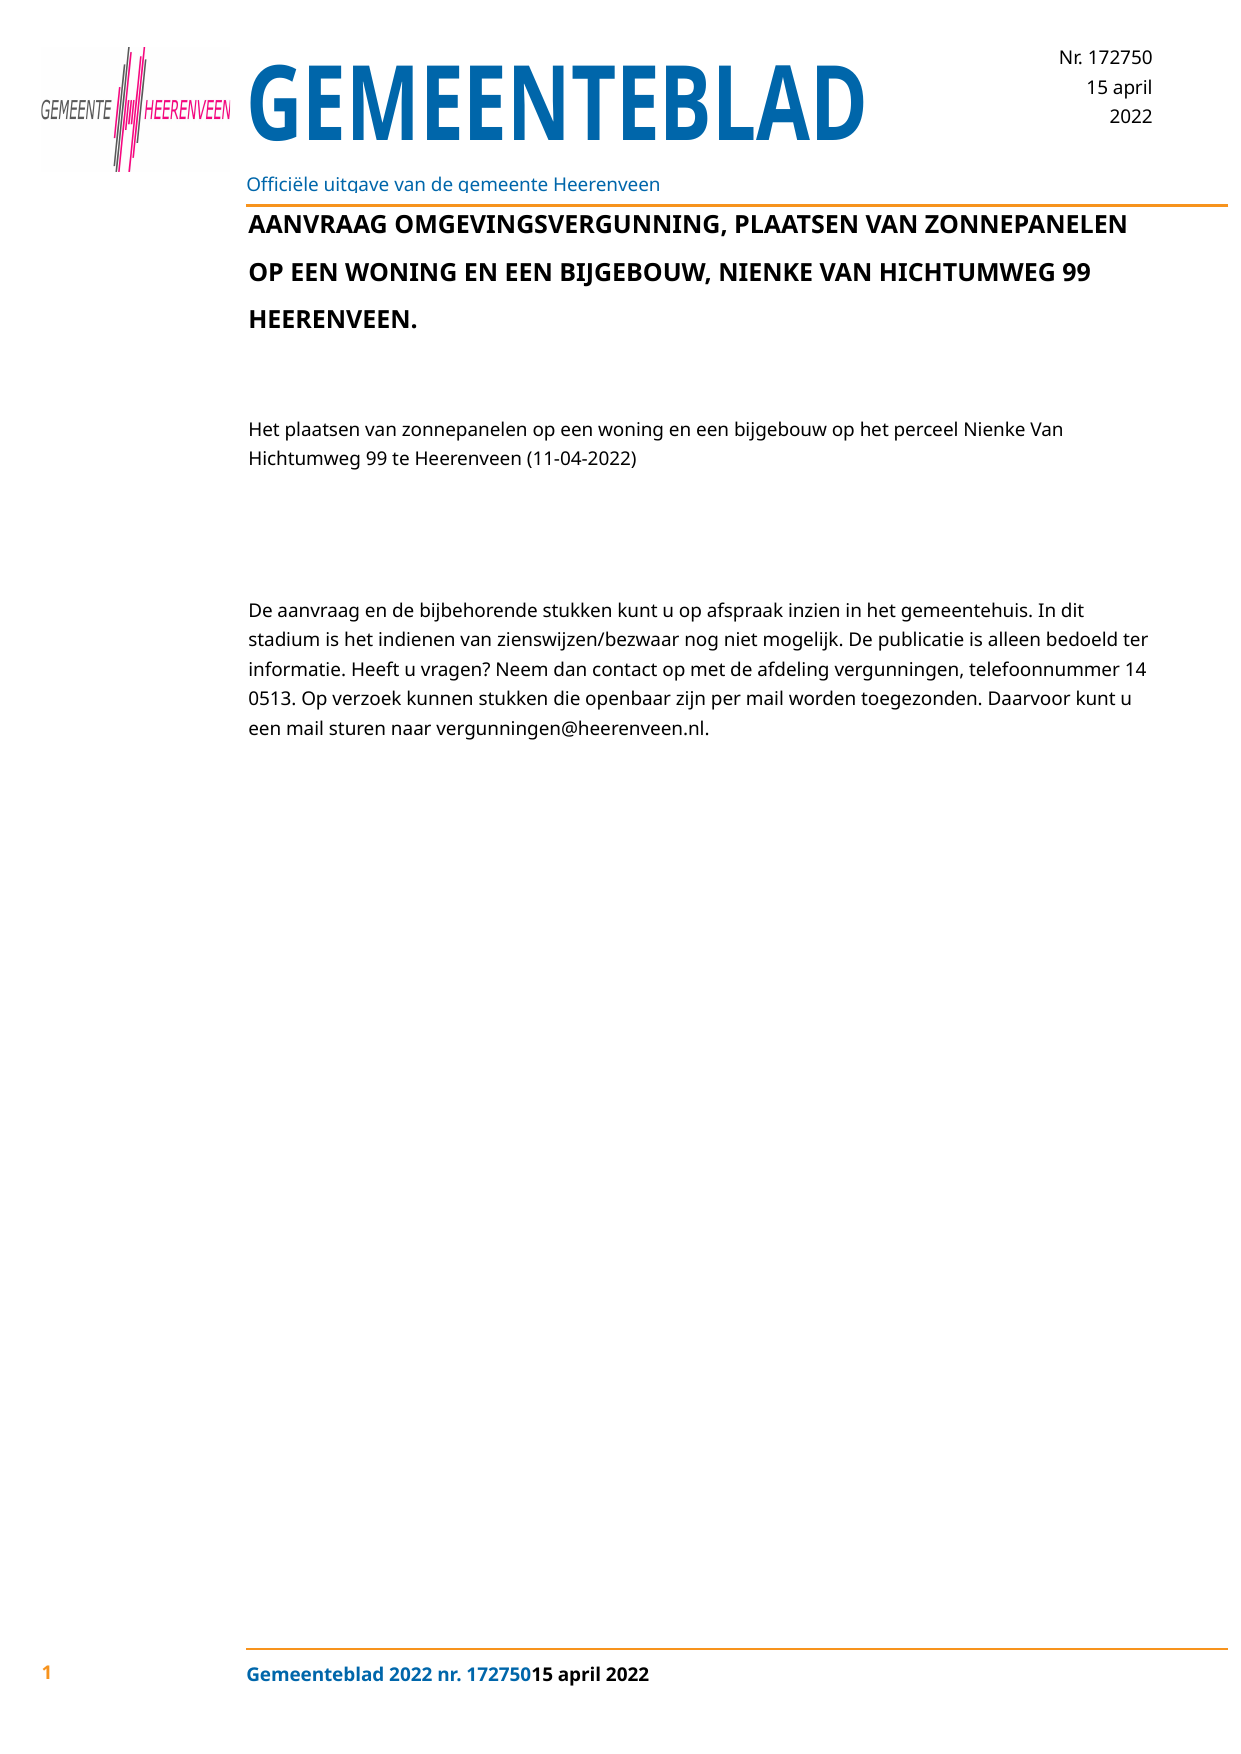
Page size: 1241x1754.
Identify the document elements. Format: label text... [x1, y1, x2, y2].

text De aanvraag en de bijbehorende stukken kunt u op afspraak inzien in het gemeentehuis. In dit stadium is het indienen van zienswijzen/bezwaar nog niet mogelijk. De publicatie is alleen bedoeld ter informatie. Heeft u vragen? Neem dan contact op met de afdeling vergunningen, telefoonnummer 14 0513. Op verzoek kunnen stukken die openbaar zijn per mail worden toegezonden. Daarvoor kunt u een mail sturen naar vergunningen@heerenveen.nl. [248, 597, 1152, 741]
picture [41, 47, 231, 172]
text AANVRAAG OMGEVINGSVERGUNNING, PLAATSEN VAN ZONNEPANELEN OP EEN WONING EN EEN BIJGEBOUW, NIENKE VAN HICHTUMWEG 99 HEERENVEEN. [248, 207, 1152, 336]
text Het plaatsen van zonnepanelen op een woning en een bijgebouw op het perceel Nienke Van Hichtumweg 99 te Heerenveen (11-04-2022) [248, 416, 1152, 471]
